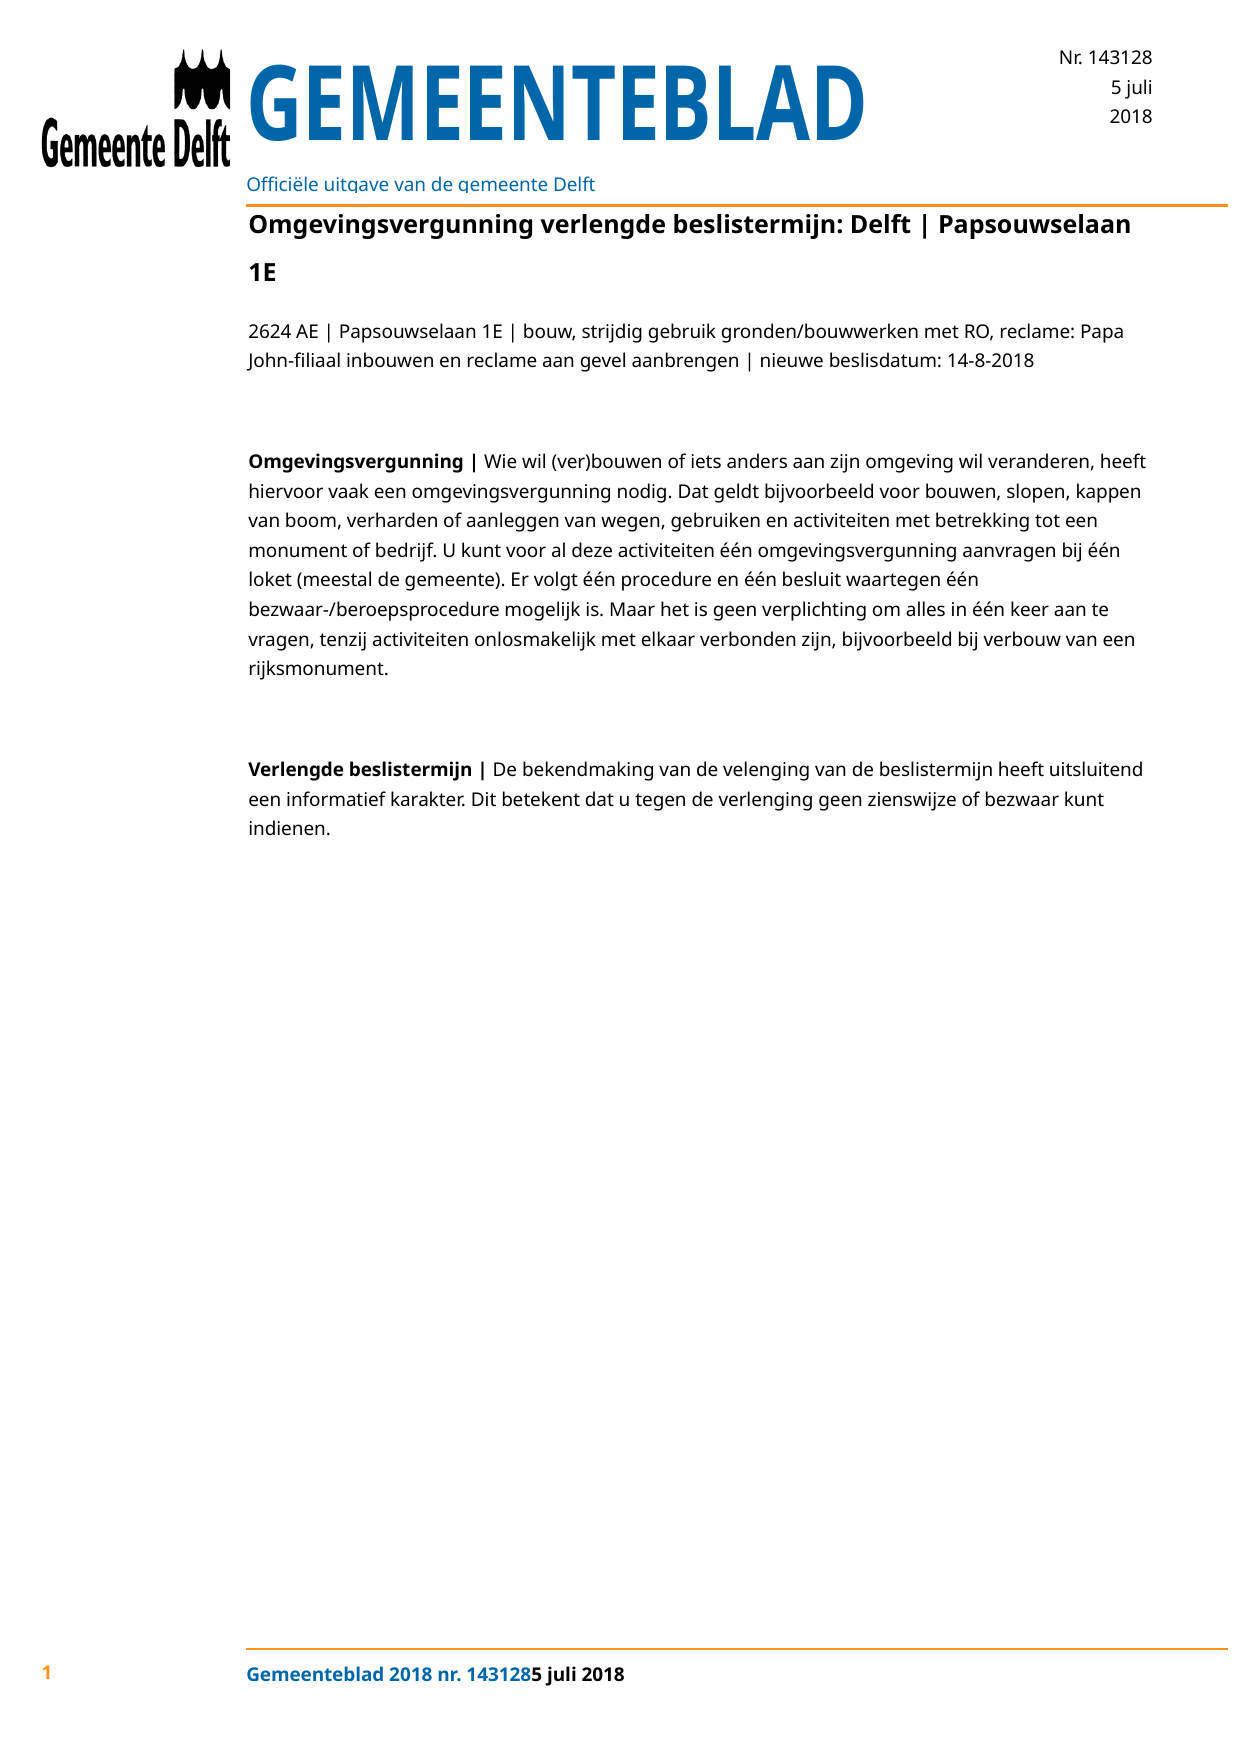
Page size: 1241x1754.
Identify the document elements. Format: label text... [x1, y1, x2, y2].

text Verlengde beslistermijn | De bekendmaking van de velenging van de beslistermijn heeft uitsluitend een informatief karakter. Dit betekent dat u tegen de verlenging geen zienswijze of bezwaar kunt indienen. [248, 756, 1152, 841]
text Omgevingsvergunning | Wie wil (ver)bouwen of iets anders aan zijn omgeving wil veranderen, heeft hiervoor vaak een omgevingsvergunning nodig. Dat geldt bijvoorbeeld voor bouwen, slopen, kappen van boom, verharden of aanleggen van wegen, gebruiken en activiteiten met betrekking tot een monument of bedrijf. U kunt voor al deze activiteiten één omgevingsvergunning aanvragen bij één loket (meestal de gemeente). Er volgt één procedure en één besluit waartegen één bezwaar-/beroepsprocedure mogelijk is. Maar het is geen verplichting om alles in één keer aan te vragen, tenzij activiteiten onlosmakelijk met elkaar verbonden zijn, bijvoorbeeld bij verbouw van een rijksmonument. [248, 448, 1152, 681]
text Omgevingsvergunning verlengde beslistermijn: Delft | Papsouwselaan 1E [248, 207, 1152, 288]
text 2624 AE | Papsouwselaan 1E | bouw, strijdig gebruik gronden/bouwwerken met RO, reclame: Papa John-filiaal inbouwen en reclame aan gevel aanbrengen | nieuwe beslisdatum: 14-8-2018 [248, 318, 1152, 373]
picture [41, 47, 231, 172]
